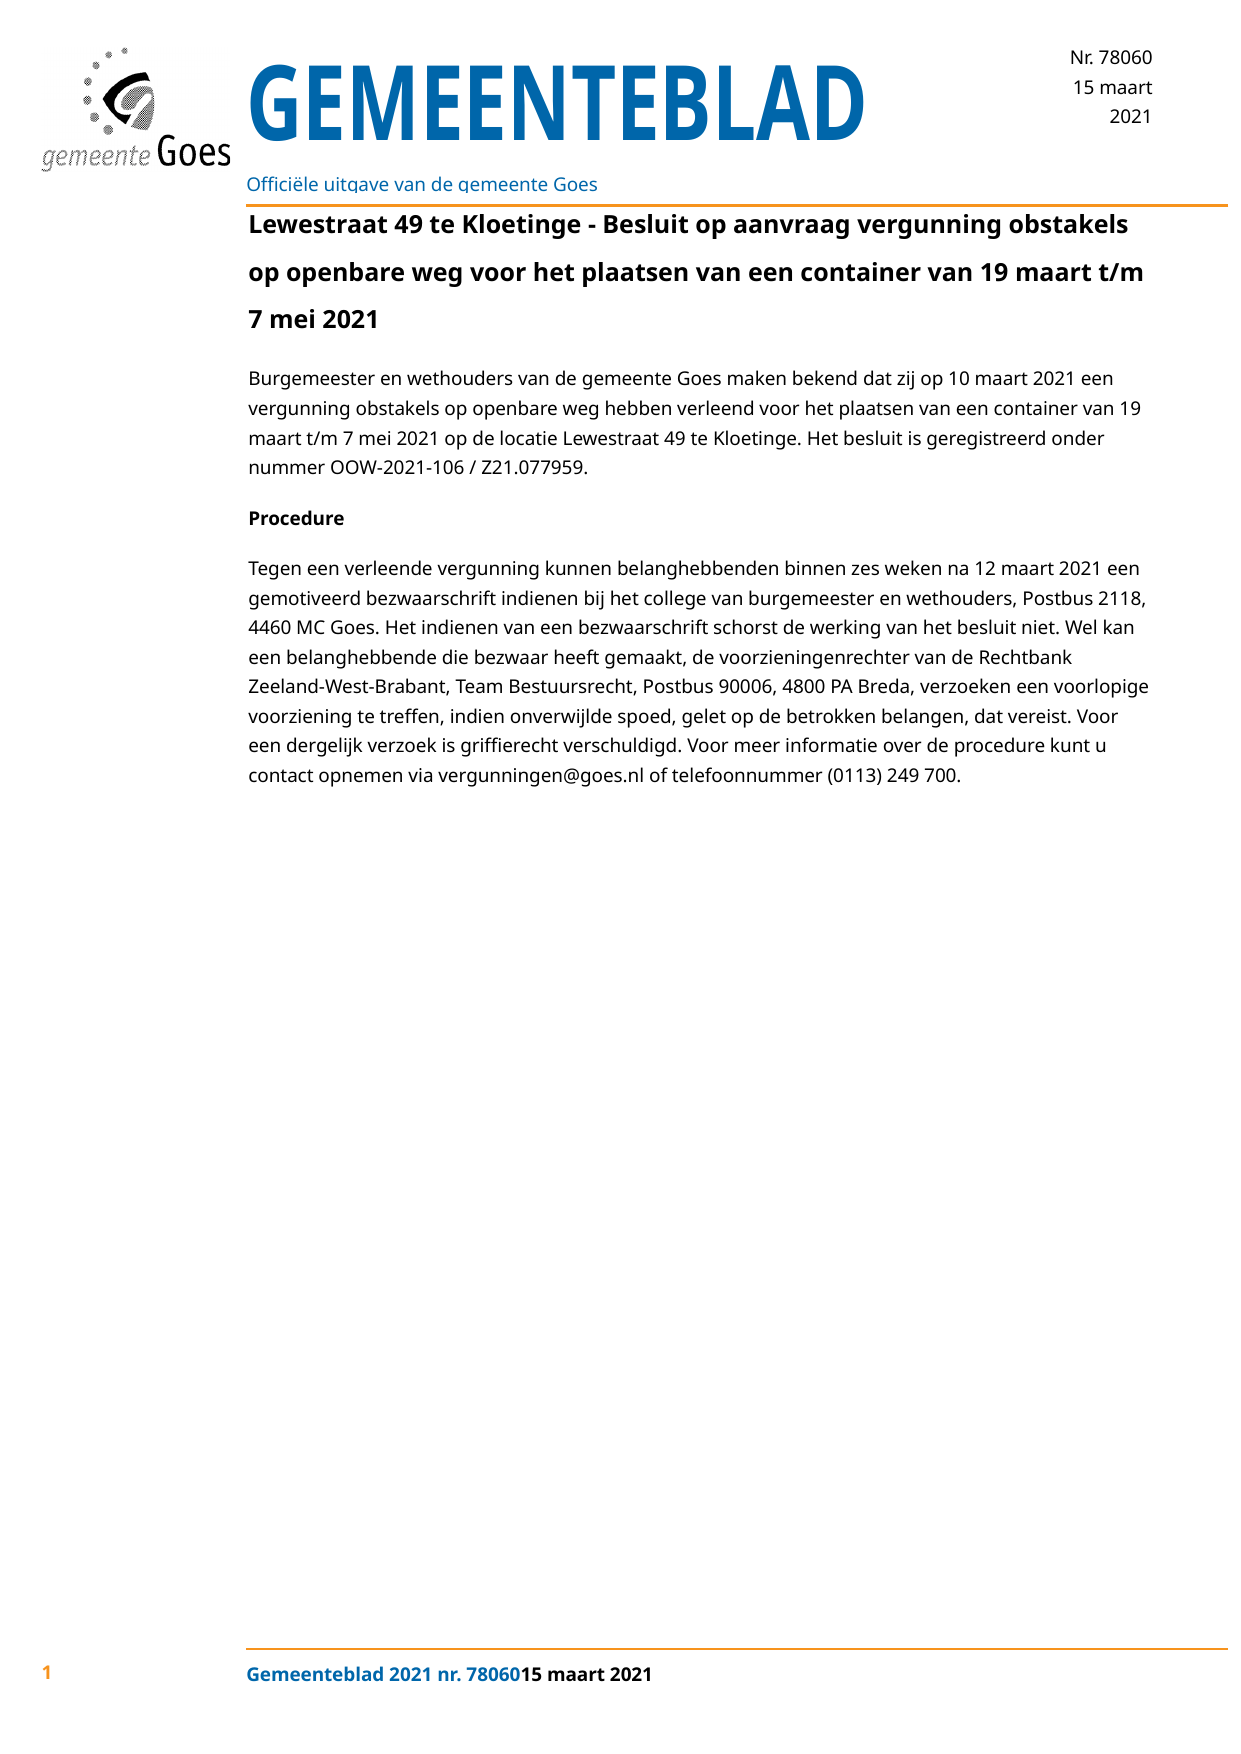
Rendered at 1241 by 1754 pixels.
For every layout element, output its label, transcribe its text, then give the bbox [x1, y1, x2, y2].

text Lewestraat 49 te Kloetinge - Besluit op aanvraag vergunning obstakels op openbare weg voor het plaatsen van een container van 19 maart t/m 7 mei 2021 [248, 207, 1152, 336]
picture [41, 47, 231, 172]
text Burgemeester en wethouders van de gemeente Goes maken bekend dat zij op 10 maart 2021 een vergunning obstakels op openbare weg hebben verleend voor het plaatsen van een container van 19 maart t/m 7 mei 2021 op de locatie Lewestraat 49 te Kloetinge. Het besluit is geregistreerd onder nummer OOW-2021-106 / Z21.077959. [248, 366, 1152, 480]
text Tegen een verleende vergunning kunnen belanghebbenden binnen zes weken na 12 maart 2021 een gemotiveerd bezwaarschrift indienen bij het college van burgemeester en wethouders, Postbus 2118, 4460 MC Goes. Het indienen van een bezwaarschrift schorst de werking van het besluit niet. Wel kan een belanghebbende die bezwaar heeft gemaakt, de voorzieningenrechter van de Rechtbank Zeeland-West-Brabant, Team Bestuursrecht, Postbus 90006, 4800 PA Breda, verzoeken een voorlopige voorziening te treffen, indien onverwijlde spoed, gelet op de betrokken belangen, dat vereist. Voor een dergelijk verzoek is griffierecht verschuldigd. Voor meer informatie over de procedure kunt u contact opnemen via vergunningen@goes.nl of telefoonnummer (0113) 249 700. [248, 555, 1152, 788]
text Procedure [248, 505, 1152, 530]
